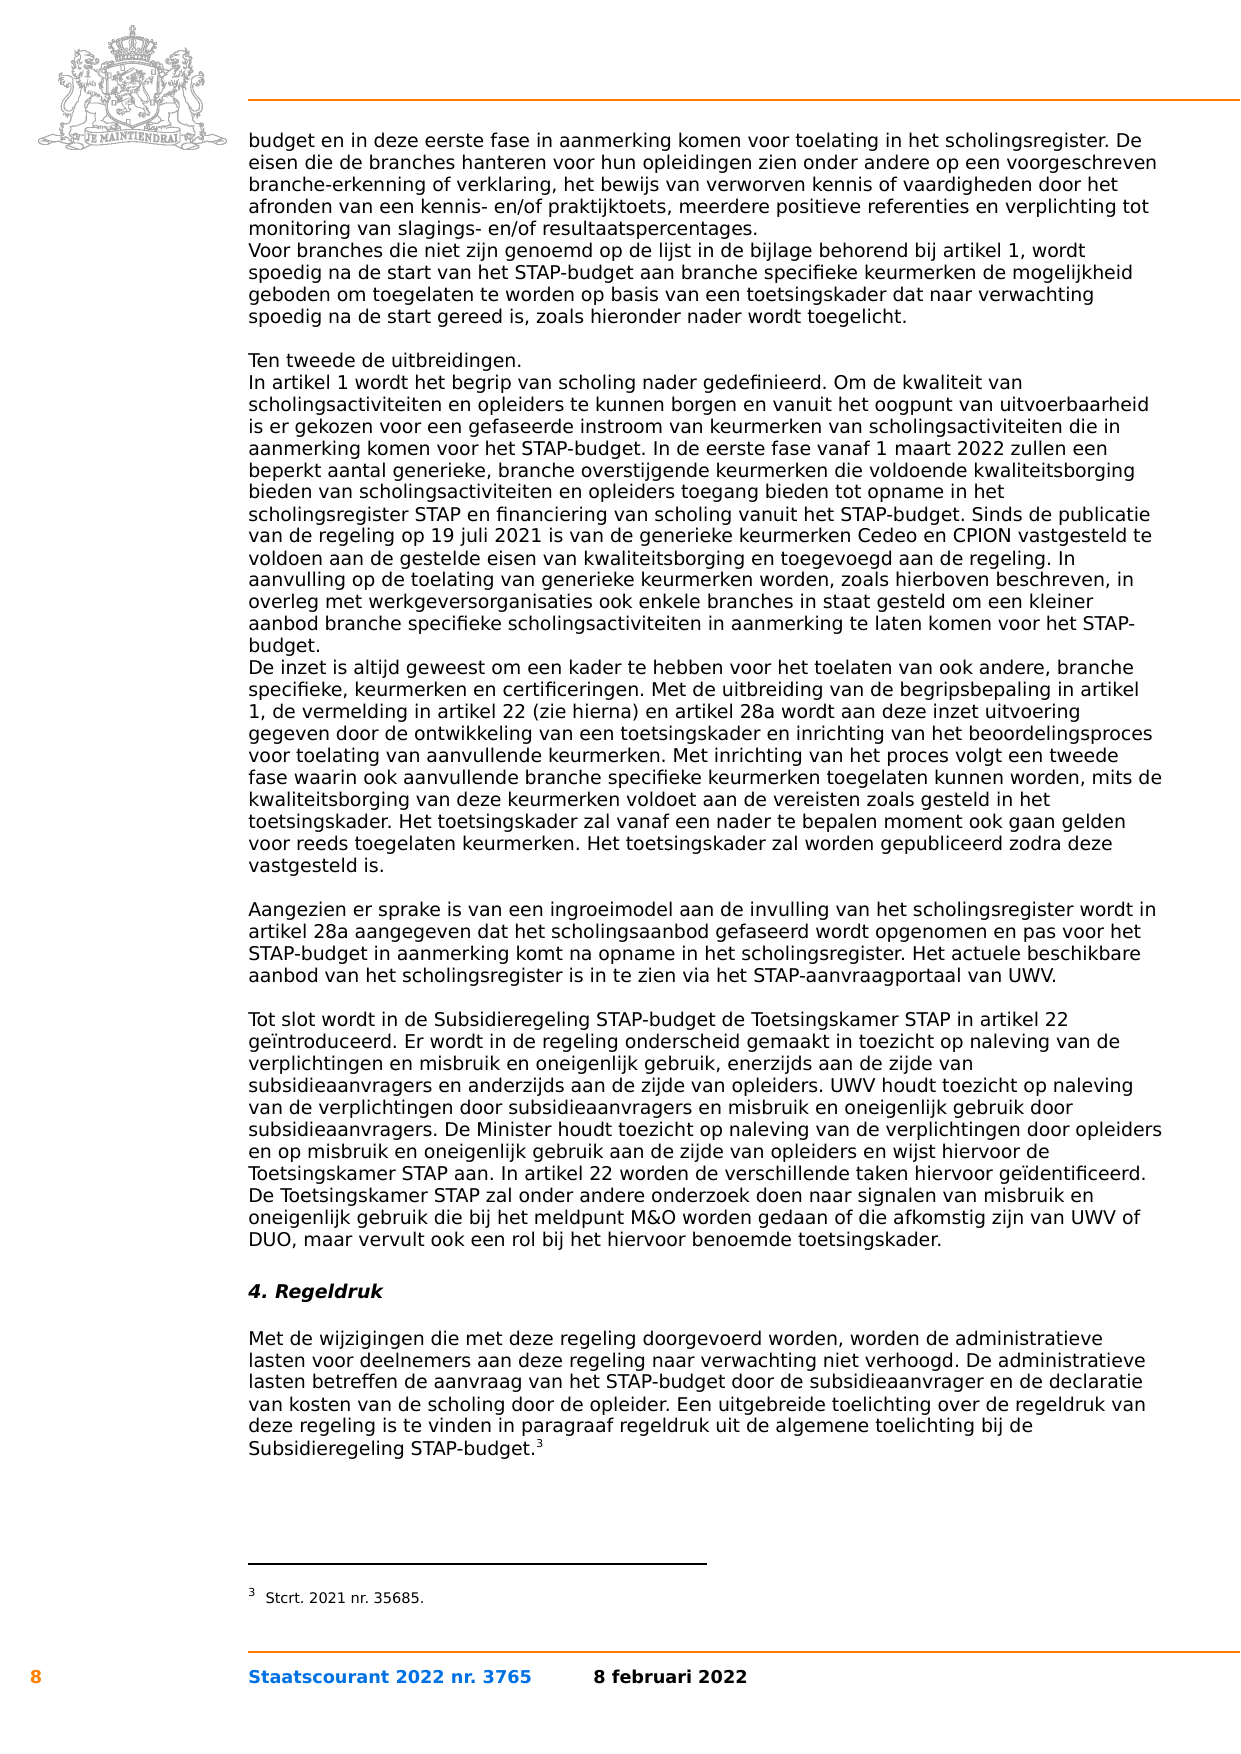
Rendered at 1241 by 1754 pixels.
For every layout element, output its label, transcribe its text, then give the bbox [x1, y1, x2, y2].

text Voor branches die niet zijn genoemd op de lijst in de bijlage behorend bij artikel 1, wordt spoedig na de start van het STAP-budget aan branche specifieke keurmerken de mogelijkheid geboden om toegelaten te worden op basis van een toetsingskader dat naar verwachting spoedig na de start gereed is, zoals hieronder nader wordt toegelicht. [248, 240, 1163, 328]
text Ten tweede de uitbreidingen. [248, 349, 1163, 372]
text De inzet is altijd geweest om een kader te hebben voor het toelaten van ook andere, branche specifieke, keurmerken en certificeringen. Met de uitbreiding van de begripsbepaling in artikel 1, de vermelding in artikel 22 (zie hierna) en artikel 28a wordt aan deze inzet uitvoering gegeven door de ontwikkeling van een toetsingskader en inrichting van het beoordelingsproces voor toelating van aanvullende keurmerken. Met inrichting van het proces volgt een tweede fase waarin ook aanvullende branche specifieke keurmerken toegelaten kunnen worden, mits de kwaliteitsborging van deze keurmerken voldoet aan de vereisten zoals gesteld in het toetsingskader. Het toetsingskader zal vanaf een nader te bepalen moment ook gaan gelden voor reeds toegelaten keurmerken. Het toetsingskader zal worden gepubliceerd zodra deze vastgesteld is. [248, 657, 1163, 877]
text Met de wijzigingen die met deze regeling doorgevoerd worden, worden de administratieve lasten voor deelnemers aan deze regeling naar verwachting niet verhoogd. De administratieve lasten betreffen de aanvraag van het STAP-budget door de subsidieaanvrager en de declaratie van kosten van de scholing door de opleider. Een uitgebreide toelichting over de regeldruk van deze regeling is te vinden in paragraaf regeldruk uit de algemene toelichting bij de Subsidieregeling STAP-budget. [248, 1327, 1163, 1459]
text budget en in deze eerste fase in aanmerking komen voor toelating in het scholingsregister. De eisen die de branches hanteren voor hun opleidingen zien onder andere op een voorgeschreven branche-erkenning of verklaring, het bewijs van verworven kennis of vaardigheden door het afronden van een kennis- en/of praktijktoets, meerdere positieve referenties en verplichting tot monitoring van slagings- en/of resultaatspercentages. [248, 130, 1163, 240]
text In artikel 1 wordt het begrip van scholing nader gedefinieerd. Om de kwaliteit van scholingsactiviteiten en opleiders te kunnen borgen en vanuit het oogpunt van uitvoerbaarheid is er gekozen voor een gefaseerde instroom van keurmerken van scholingsactiviteiten die in aanmerking komen voor het STAP-budget. In de eerste fase vanaf 1 maart 2022 zullen een beperkt aantal generieke, branche overstijgende keurmerken die voldoende kwaliteitsborging bieden van scholingsactiviteiten en opleiders toegang bieden tot opname in het scholingsregister STAP en financiering van scholing vanuit het STAP-budget. Sinds de publicatie van de regeling op 19 juli 2021 is van de generieke keurmerken Cedeo en CPION vastgesteld te voldoen aan de gestelde eisen van kwaliteitsborging en toegevoegd aan de regeling. In aanvulling op de toelating van generieke keurmerken worden, zoals hierboven beschreven, in overleg met werkgeversorganisaties ook enkele branches in staat gesteld om een kleiner aanbod branche specifieke scholingsactiviteiten in aanmerking te laten komen voor het STAP-budget. [248, 372, 1163, 657]
text Tot slot wordt in de Subsidieregeling STAP-budget de Toetsingskamer STAP in artikel 22 geïntroduceerd. Er wordt in de regeling onderscheid gemaakt in toezicht op naleving van de verplichtingen en misbruik en oneigenlijk gebruik, enerzijds aan de zijde van subsidieaanvragers en anderzijds aan de zijde van opleiders. UWV houdt toezicht op naleving van de verplichtingen door subsidieaanvragers en misbruik en oneigenlijk gebruik door subsidieaanvragers. De Minister houdt toezicht op naleving van de verplichtingen door opleiders en op misbruik en oneigenlijk gebruik aan de zijde van opleiders en wijst hiervoor de Toetsingskamer STAP aan. In artikel 22 worden de verschillende taken hiervoor geïdentificeerd. De Toetsingskamer STAP zal onder andere onderzoek doen naar signalen van misbruik en oneigenlijk gebruik die bij het meldpunt M&O worden gedaan of die afkomstig zijn van UWV of DUO, maar vervult ook een rol bij het hiervoor benoemde toetsingskader. [248, 1009, 1163, 1251]
text Aangezien er sprake is van een ingroeimodel aan de invulling van het scholingsregister wordt in artikel 28a aangegeven dat het scholingsaanbod gefaseerd wordt opgenomen en pas voor het STAP-budget in aanmerking komt na opname in het scholingsregister. Het actuele beschikbare aanbod van het scholingsregister is in te zien via het STAP-aanvraagportaal van UWV. [248, 899, 1163, 987]
subtitle 4. Regeldruk [248, 1281, 1163, 1302]
text Stcrt. 2021 nr. 35685. [248, 1586, 1163, 1608]
picture [38, 25, 227, 150]
